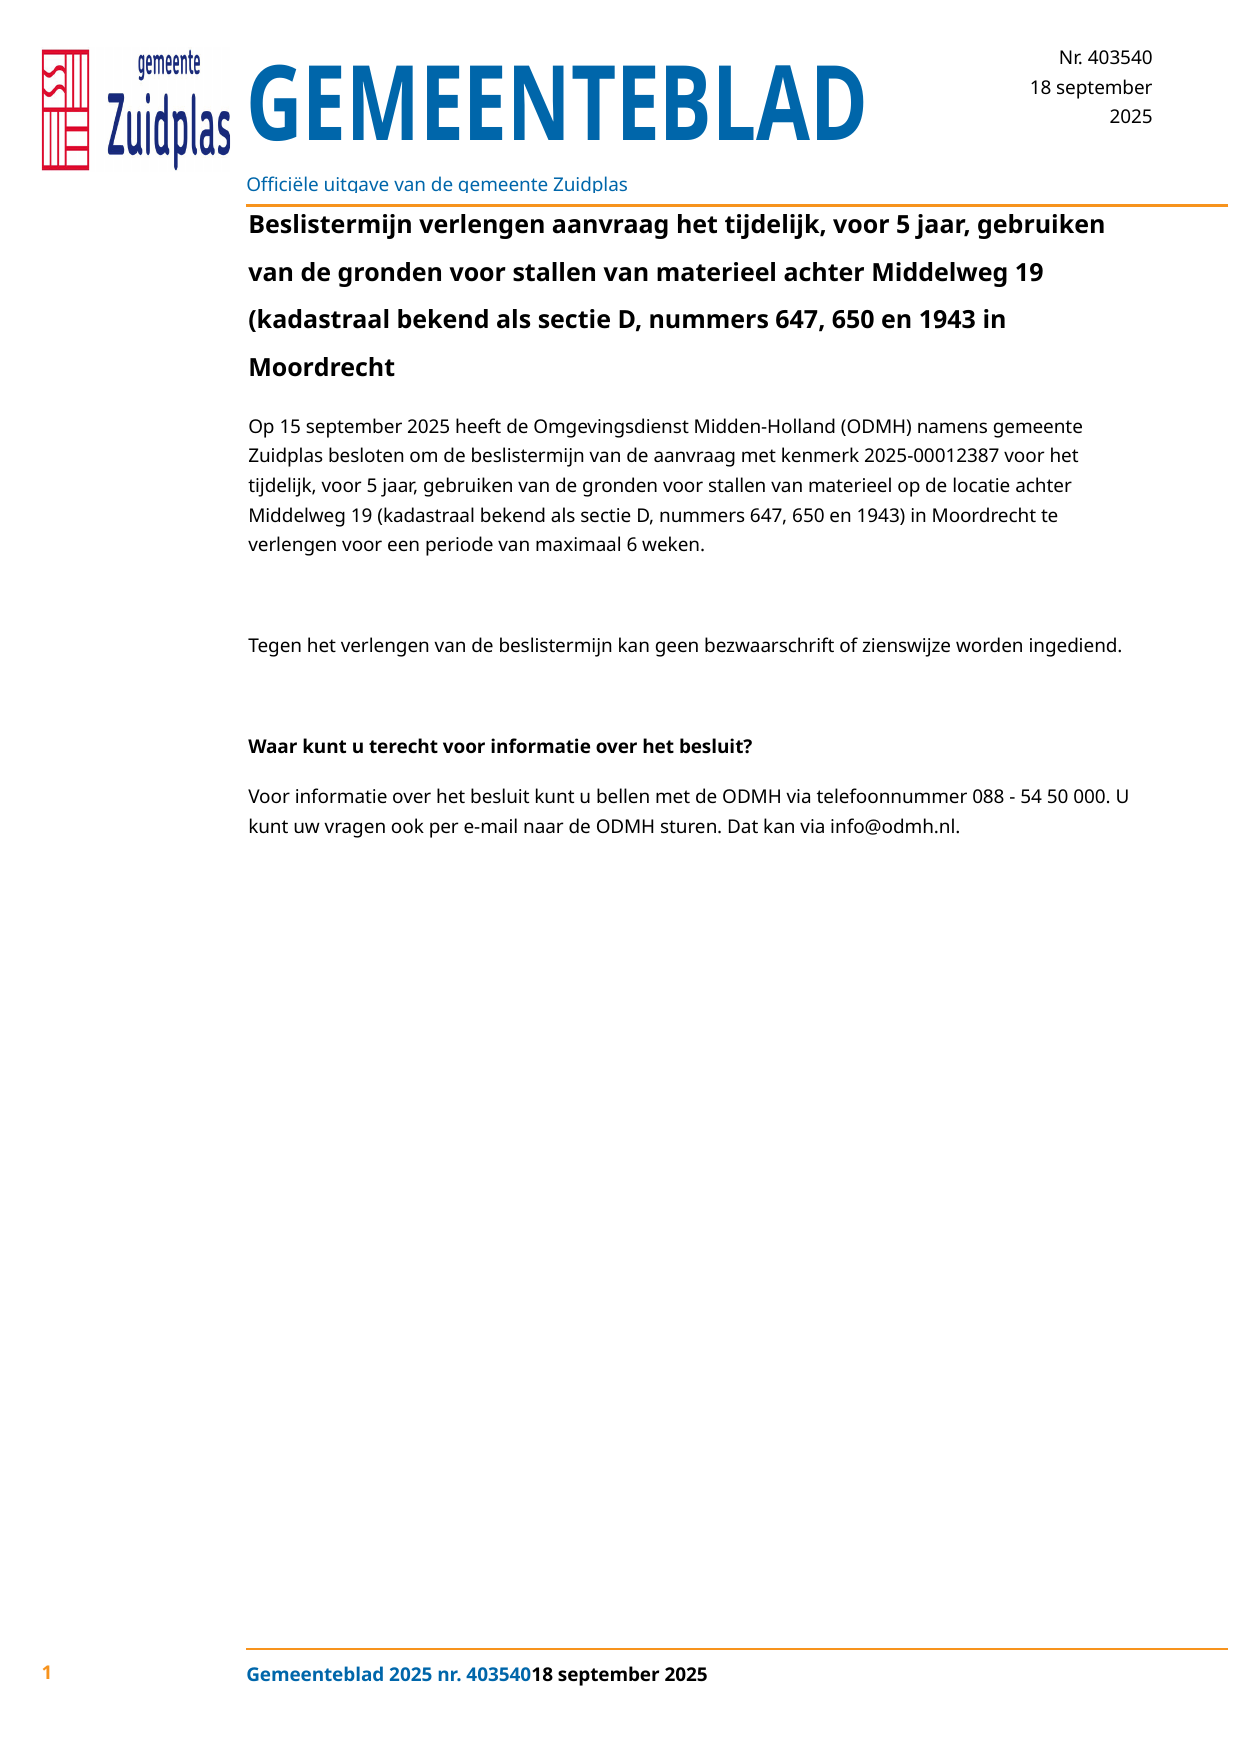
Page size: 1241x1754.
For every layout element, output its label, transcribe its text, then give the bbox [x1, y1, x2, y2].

text Waar kunt u terecht voor informatie over het besluit? [248, 733, 1152, 759]
text Op 15 september 2025 heeft de Omgevingsdienst Midden-Holland (ODMH) namens gemeente Zuidplas besloten om de beslistermijn van de aanvraag met kenmerk 2025-00012387 voor het tijdelijk, voor 5 jaar, gebruiken van de gronden voor stallen van materieel op de locatie achter Middelweg 19 (kadastraal bekend als sectie D, nummers 647, 650 en 1943) in Moordrecht te verlengen voor een periode van maximaal 6 weken. [248, 413, 1152, 557]
picture [41, 47, 231, 172]
text Voor informatie over het besluit kunt u bellen met de ODMH via telefoonnummer 088 - 54 50 000. U kunt uw vragen ook per e-mail naar de ODMH sturen. Dat kan via info@odmh.nl. [248, 783, 1152, 839]
text Tegen het verlengen van de beslistermijn kan geen bezwaarschrift of zienswijze worden ingediend. [248, 632, 1152, 658]
text Beslistermijn verlengen aanvraag het tijdelijk, voor 5 jaar, gebruiken van de gronden voor stallen van materieel achter Middelweg 19 (kadastraal bekend als sectie D, nummers 647, 650 en 1943 in Moordrecht [248, 207, 1152, 384]
